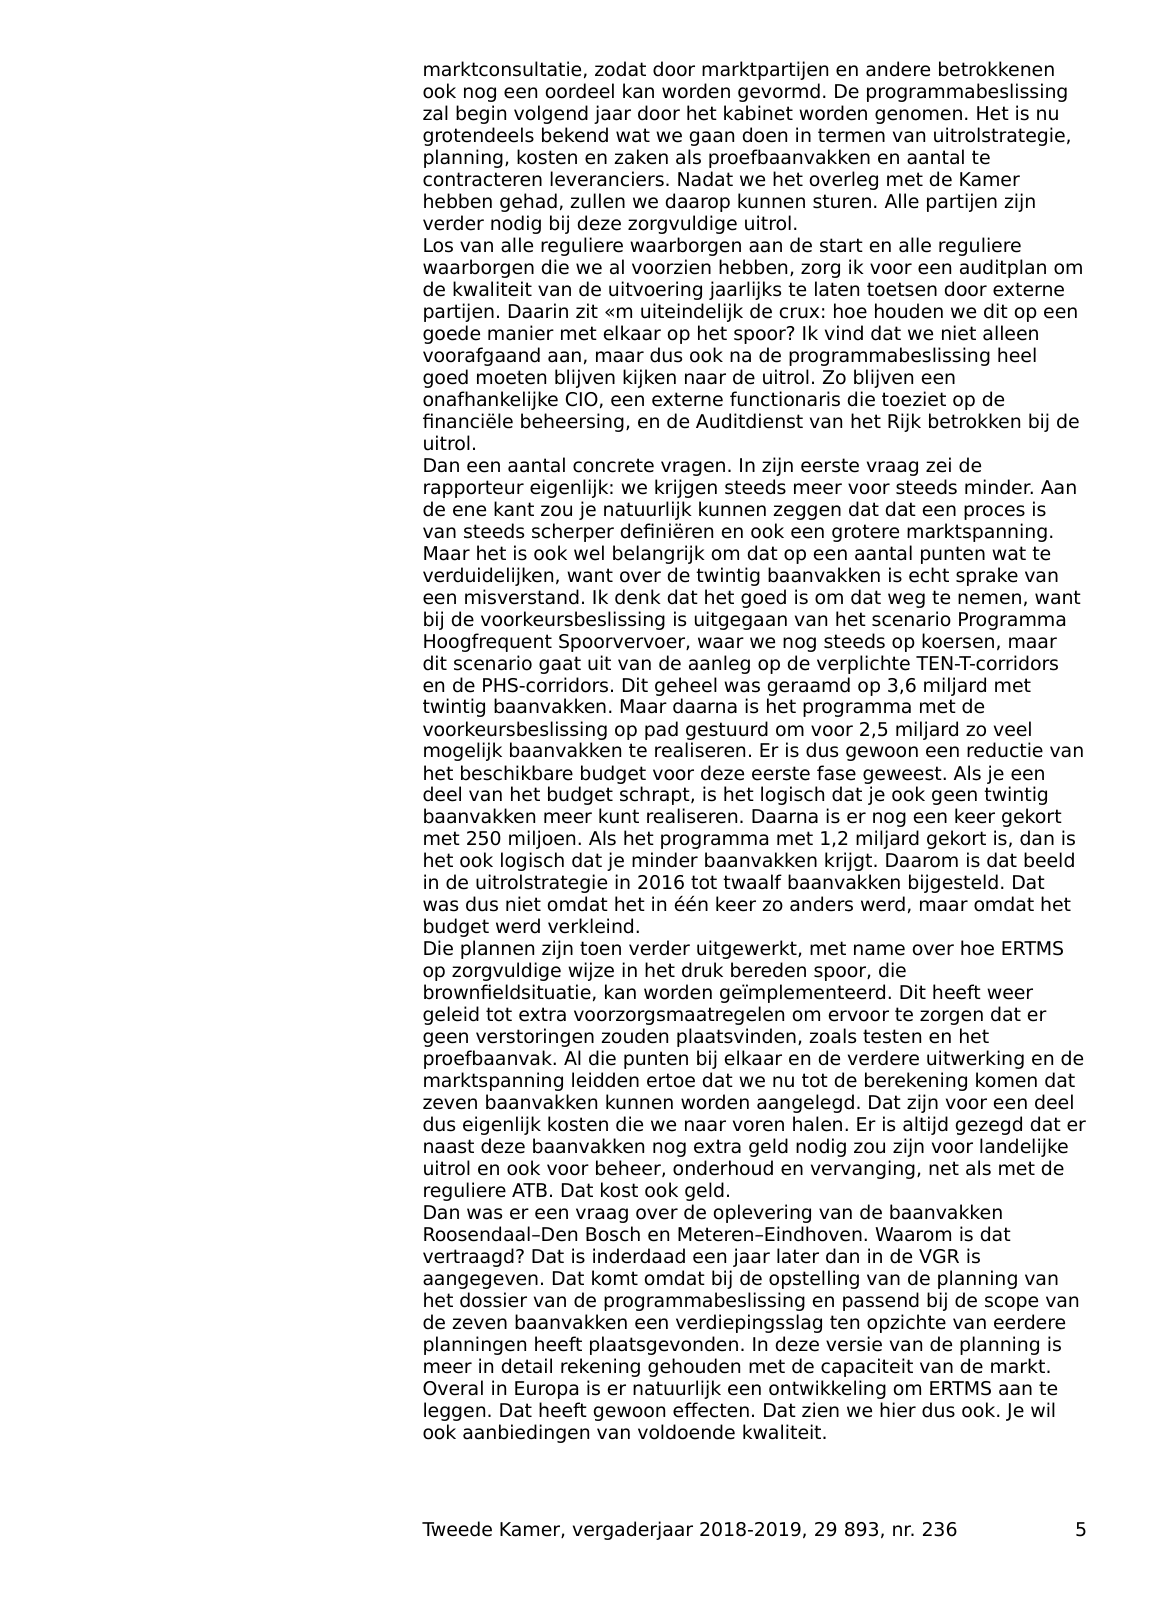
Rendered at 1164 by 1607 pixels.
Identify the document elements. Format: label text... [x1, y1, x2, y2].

text Dan een aantal concrete vragen. In zijn eerste vraag zei de rapporteur eigenlijk: we krijgen steeds meer voor steeds minder. Aan de ene kant zou je natuurlijk kunnen zeggen dat dat een proces is van steeds scherper definiëren en ook een grotere marktspanning. Maar het is ook wel belangrijk om dat op een aantal punten wat te verduidelijken, want over de twintig baanvakken is echt sprake van een misverstand. Ik denk dat het goed is om dat weg te nemen, want bij de voorkeursbeslissing is uitgegaan van het scenario Programma Hoogfrequent Spoorvervoer, waar we nog steeds op koersen, maar dit scenario gaat uit van de aanleg op de verplichte TEN-T-corridors en de PHS-corridors. Dit geheel was geraamd op 3,6 miljard met twintig baanvakken. Maar daarna is het programma met de voorkeursbeslissing op pad gestuurd om voor 2,5 miljard zo veel mogelijk baanvakken te realiseren. Er is dus gewoon een reductie van het beschikbare budget voor deze eerste fase geweest. Als je een deel van het budget schrapt, is het logisch dat je ook geen twintig baanvakken meer kunt realiseren. Daarna is er nog een keer gekort met 250 miljoen. Als het programma met 1,2 miljard gekort is, dan is het ook logisch dat je minder baanvakken krijgt. Daarom is dat beeld in de uitrolstrategie in 2016 tot twaalf baanvakken bijgesteld. Dat was dus niet omdat het in één keer zo anders werd, maar omdat het budget werd verkleind. [422, 455, 1087, 938]
text Dan was er een vraag over de oplevering van de baanvakken Roosendaal–Den Bosch en Meteren–Eindhoven. Waarom is dat vertraagd? Dat is inderdaad een jaar later dan in de VGR is aangegeven. Dat komt omdat bij de opstelling van de planning van het dossier van de programmabeslissing en passend bij de scope van de zeven baanvakken een verdiepingsslag ten opzichte van eerdere planningen heeft plaatsgevonden. In deze versie van de planning is meer in detail rekening gehouden met de capaciteit van de markt. Overal in Europa is er natuurlijk een ontwikkeling om ERTMS aan te leggen. Dat heeft gewoon effecten. Dat zien we hier dus ook. Je wil ook aanbiedingen van voldoende kwaliteit. [422, 1202, 1087, 1444]
text Die plannen zijn toen verder uitgewerkt, met name over hoe ERTMS op zorgvuldige wijze in het druk bereden spoor, die brownfieldsituatie, kan worden geïmplementeerd. Dit heeft weer geleid tot extra voorzorgsmaatregelen om ervoor te zorgen dat er geen verstoringen zouden plaatsvinden, zoals testen en het proefbaanvak. Al die punten bij elkaar en de verdere uitwerking en de marktspanning leidden ertoe dat we nu tot de berekening komen dat zeven baanvakken kunnen worden aangelegd. Dat zijn voor een deel dus eigenlijk kosten die we naar voren halen. Er is altijd gezegd dat er naast deze baanvakken nog extra geld nodig zou zijn voor landelijke uitrol en ook voor beheer, onderhoud en vervanging, net als met de reguliere ATB. Dat kost ook geld. [422, 938, 1087, 1202]
text Los van alle reguliere waarborgen aan de start en alle reguliere waarborgen die we al voorzien hebben, zorg ik voor een auditplan om de kwaliteit van de uitvoering jaarlijks te laten toetsen door externe partijen. Daarin zit «m uiteindelijk de crux: hoe houden we dit op een goede manier met elkaar op het spoor? Ik vind dat we niet alleen voorafgaand aan, maar dus ook na de programmabeslissing heel goed moeten blijven kijken naar de uitrol. Zo blijven een onafhankelijke CIO, een externe functionaris die toeziet op de financiële beheersing, en de Auditdienst van het Rijk betrokken bij de uitrol. [422, 235, 1087, 455]
text marktconsultatie, zodat door marktpartijen en andere betrokkenen ook nog een oordeel kan worden gevormd. De programmabeslissing zal begin volgend jaar door het kabinet worden genomen. Het is nu grotendeels bekend wat we gaan doen in termen van uitrolstrategie, planning, kosten en zaken als proefbaanvakken en aantal te contracteren leveranciers. Nadat we het overleg met de Kamer hebben gehad, zullen we daarop kunnen sturen. Alle partijen zijn verder nodig bij deze zorgvuldige uitrol. [422, 59, 1087, 235]
